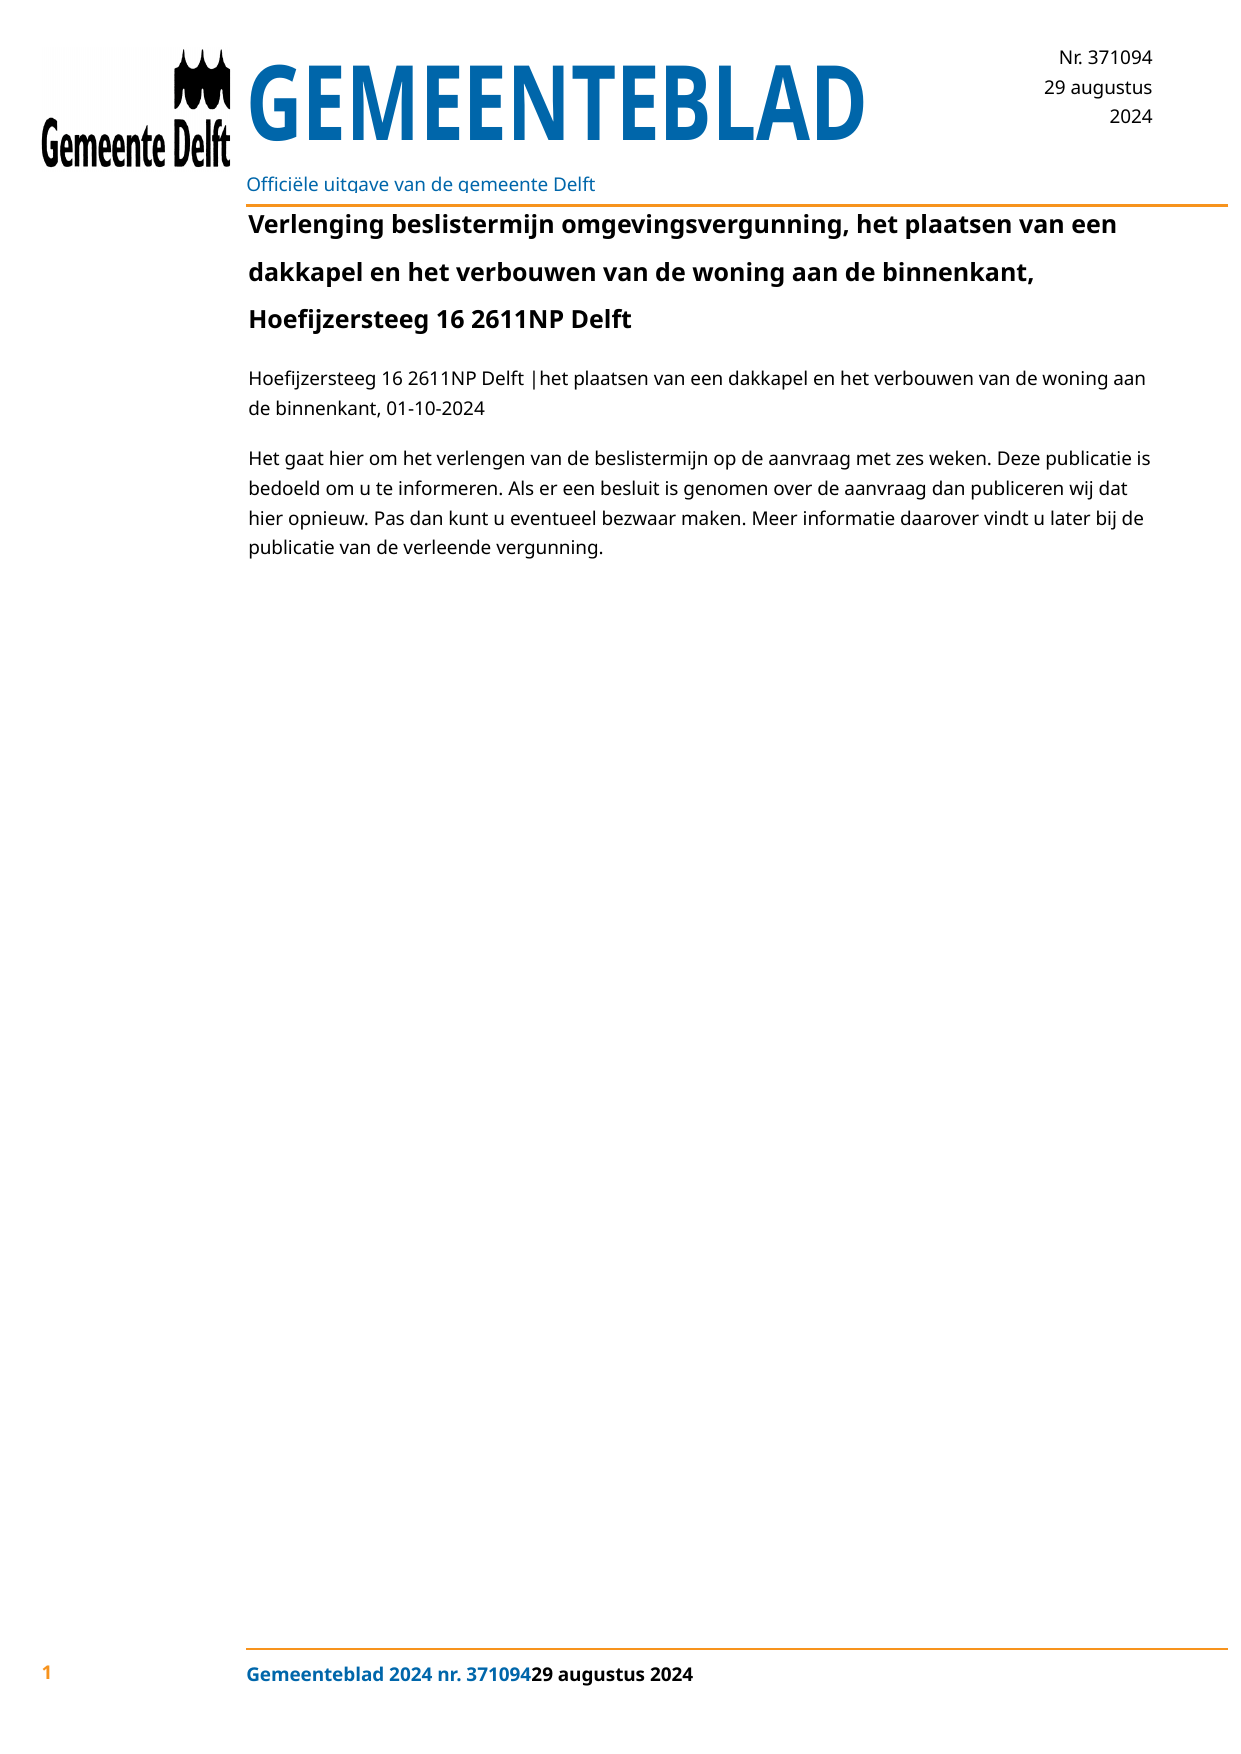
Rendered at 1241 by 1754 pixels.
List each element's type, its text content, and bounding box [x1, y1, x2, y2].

picture [41, 47, 231, 172]
text Verlenging beslistermijn omgevingsvergunning, het plaatsen van een dakkapel en het verbouwen van de woning aan de binnenkant, Hoefijzersteeg 16 2611NP Delft [248, 207, 1152, 336]
text Hoefijzersteeg 16 2611NP Delft |het plaatsen van een dakkapel en het verbouwen van de woning aan de binnenkant, 01-10-2024 [248, 366, 1152, 421]
text Het gaat hier om het verlengen van de beslistermijn op de aanvraag met zes weken. Deze publicatie is bedoeld om u te informeren. Als er een besluit is genomen over de aanvraag dan publiceren wij dat hier opnieuw. Pas dan kunt u eventueel bezwaar maken. Meer informatie daarover vindt u later bij de publicatie van de verleende vergunning. [248, 446, 1152, 560]
